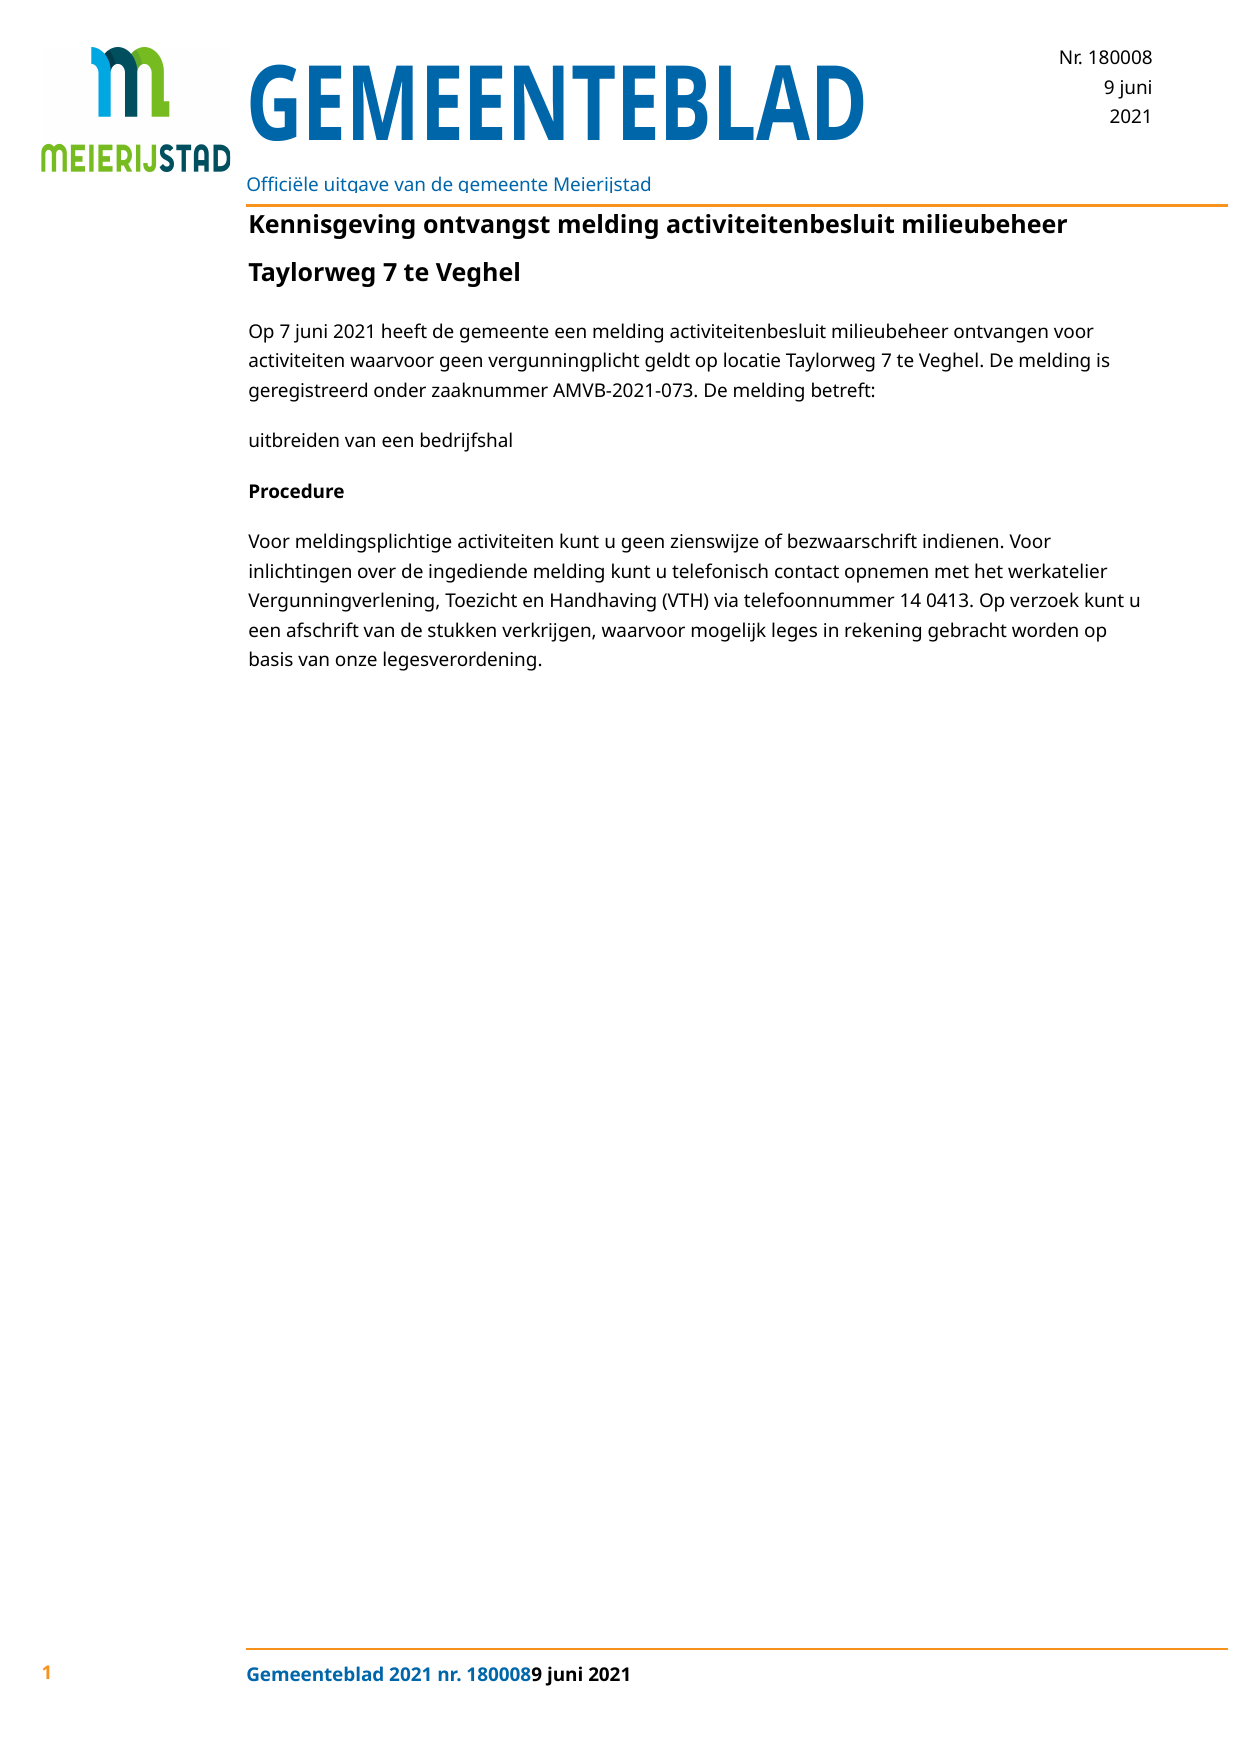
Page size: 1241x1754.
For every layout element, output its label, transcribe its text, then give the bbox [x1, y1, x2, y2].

text Voor meldingsplichtige activiteiten kunt u geen zienswijze of bezwaarschrift indienen. Voor inlichtingen over de ingediende melding kunt u telefonisch contact opnemen met het werkatelier Vergunningverlening, Toezicht en Handhaving (VTH) via telefoonnummer 14 0413. Op verzoek kunt u een afschrift van de stukken verkrijgen, waarvoor mogelijk leges in rekening gebracht worden op basis van onze legesverordening. [248, 528, 1152, 672]
text Kennisgeving ontvangst melding activiteitenbesluit milieubeheer Taylorweg 7 te Veghel [248, 207, 1152, 288]
text Op 7 juni 2021 heeft de gemeente een melding activiteitenbesluit milieubeheer ontvangen voor activiteiten waarvoor geen vergunningplicht geldt op locatie Taylorweg 7 te Veghel. De melding is geregistreerd onder zaaknummer AMVB-2021-073. De melding betreft: [248, 318, 1152, 403]
text uitbreiden van een bedrijfshal [248, 427, 1152, 453]
text Procedure [248, 478, 1152, 504]
picture [41, 47, 231, 172]
